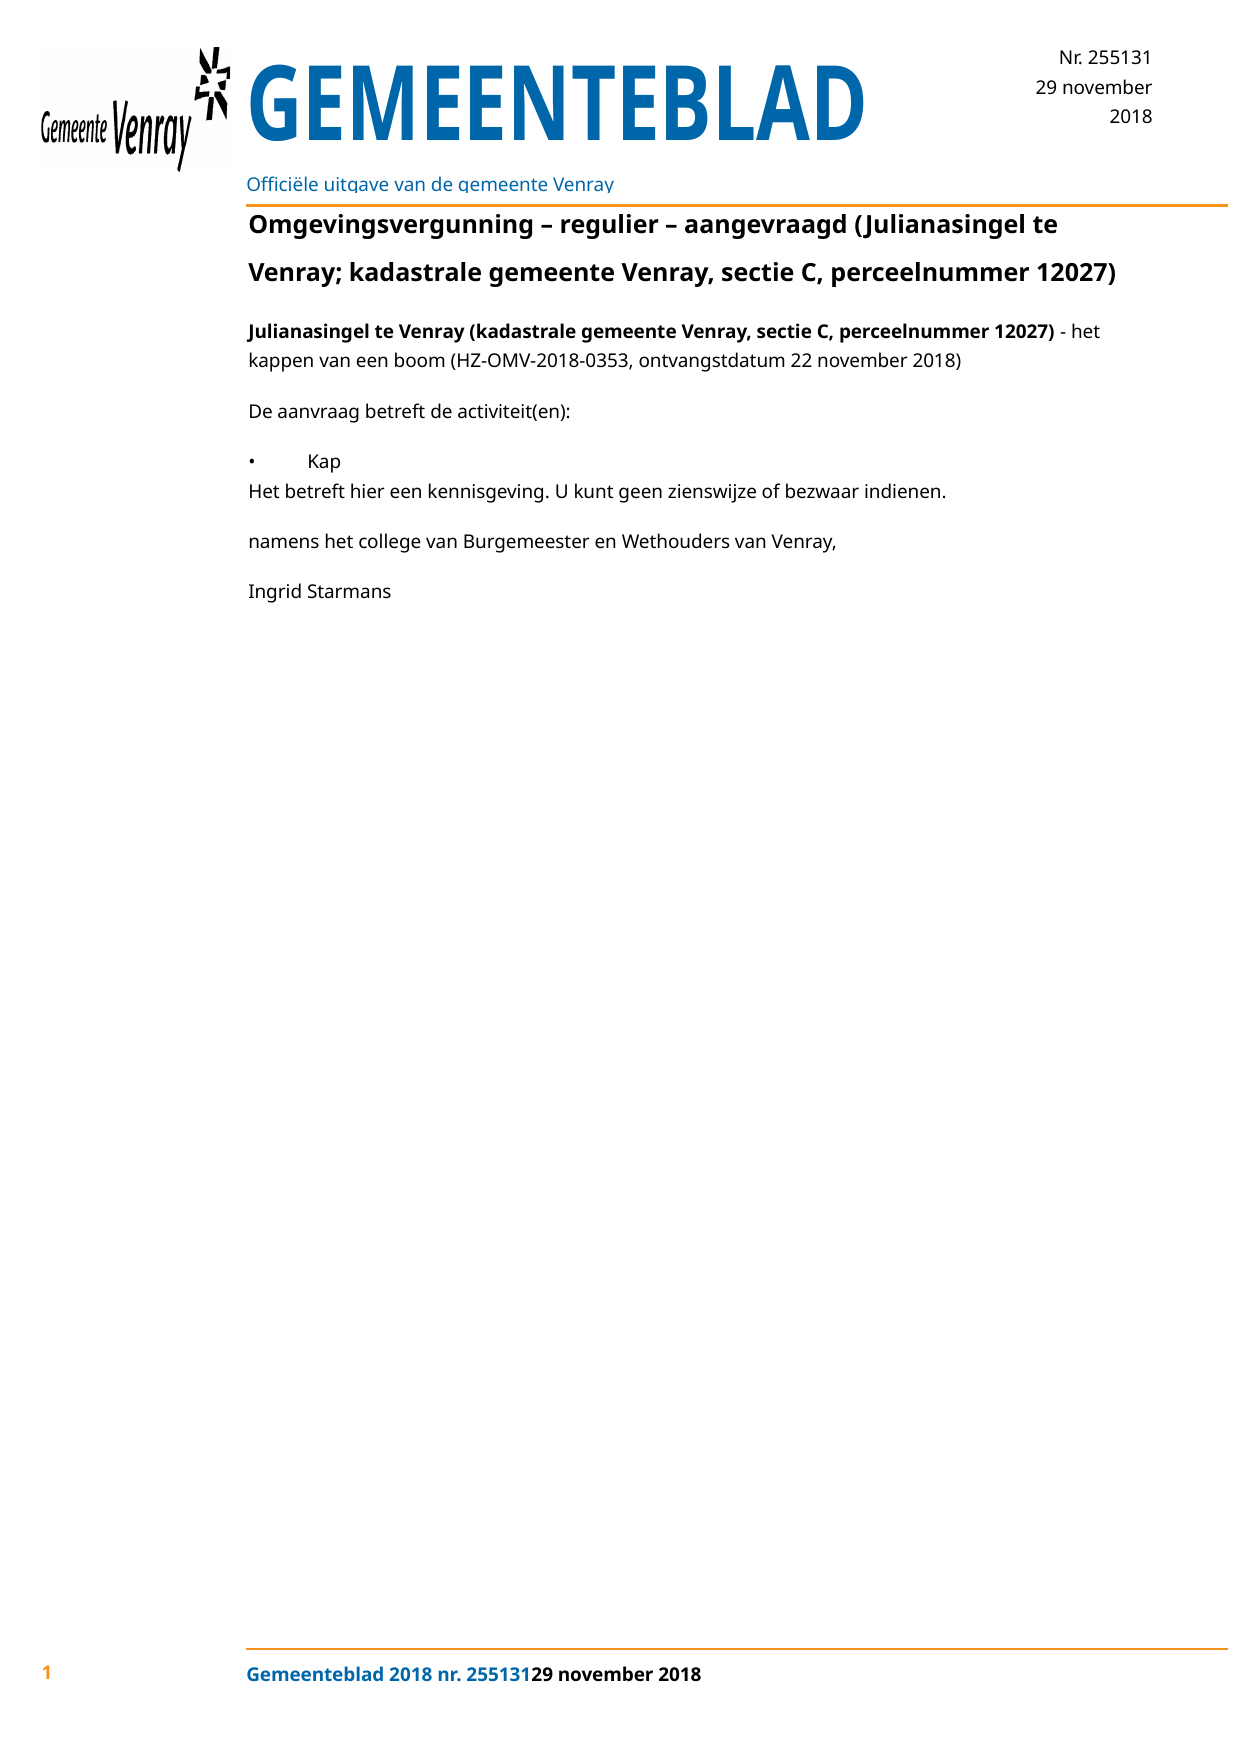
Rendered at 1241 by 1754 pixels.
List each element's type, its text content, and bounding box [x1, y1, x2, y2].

text Het betreft hier een kennisgeving. U kunt geen zienswijze of bezwaar indienen. [248, 478, 1152, 504]
picture [41, 47, 231, 172]
text De aanvraag betreft de activiteit(en): [248, 398, 1152, 424]
list Kap [248, 448, 1152, 474]
text Omgevingsvergunning – regulier – aangevraagd (Julianasingel te Venray; kadastrale gemeente Venray, sectie C, perceelnummer 12027) [248, 207, 1152, 288]
text Julianasingel te Venray (kadastrale gemeente Venray, sectie C, perceelnummer 12027) - het kappen van een boom (HZ-OMV-2018-0353, ontvangstdatum 22 november 2018) [248, 318, 1152, 373]
text Ingrid Starmans [248, 579, 1152, 604]
text namens het college van Burgemeester en Wethouders van Venray, [248, 528, 1152, 554]
